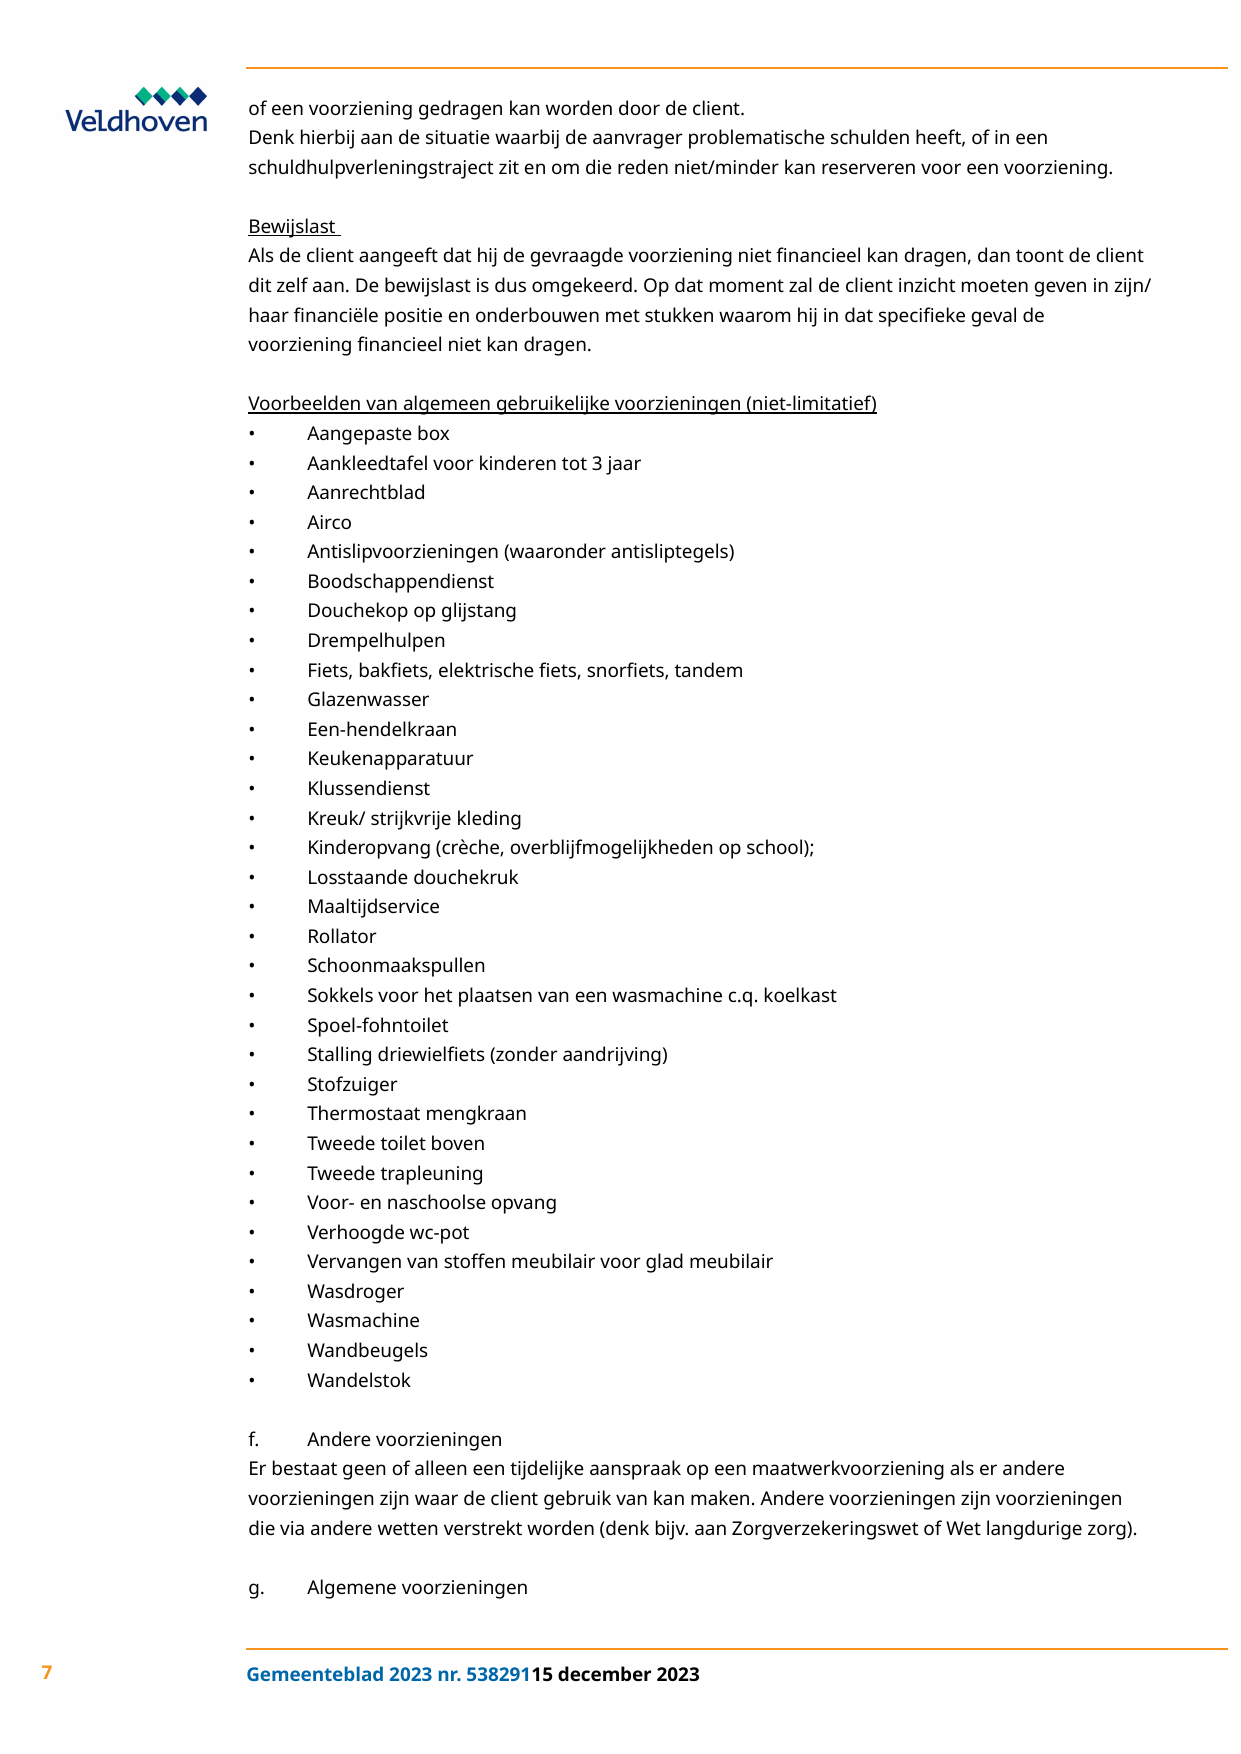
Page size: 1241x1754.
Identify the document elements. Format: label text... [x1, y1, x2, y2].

list Aankleedtafel voor kinderen tot 3 jaar [248, 450, 1152, 476]
list Verhoogde wc-pot [248, 1219, 1152, 1245]
list Thermostaat mengkraan [248, 1101, 1152, 1126]
list Tweede toilet boven [248, 1130, 1152, 1156]
list Glazenwasser [248, 686, 1152, 712]
list Wasdroger [248, 1278, 1152, 1304]
list Losstaande douchekruk [248, 864, 1152, 890]
list Wasmachine [248, 1308, 1152, 1333]
list Een-hendelkraan [248, 716, 1152, 742]
list Wandbeugels [248, 1337, 1152, 1363]
list Kreuk/ strijkvrije kleding [248, 805, 1152, 831]
list Maaltijdservice [248, 893, 1152, 919]
text Voorbeelden van algemeen gebruikelijke voorzieningen (niet-limitatief) [248, 391, 1152, 416]
list Wandelstok [248, 1367, 1152, 1393]
text Als de client aangeeft dat hij de gevraagde voorziening niet financieel kan dragen, dan toont de client dit zelf aan. De bewijslast is dus omgekeerd. Op dat moment zal de client inzicht moeten geven in zijn/ haar financiële positie en onderbouwen met stukken waarom hij in dat specifieke geval de voorziening financieel niet kan dragen. [248, 243, 1152, 357]
text of een voorziening gedragen kan worden door de client. [248, 95, 1152, 121]
list Sokkels voor het plaatsen van een wasmachine c.q. koelkast [248, 982, 1152, 1008]
list Klussendienst [248, 775, 1152, 801]
list Kinderopvang (crèche, overblijfmogelijkheden op school); [248, 834, 1152, 860]
list Aangepaste box [248, 420, 1152, 446]
list Douchekop op glijstang [248, 598, 1152, 623]
text Denk hierbij aan de situatie waarbij de aanvrager problematische schulden heeft, of in een schuldhulpverleningstraject zit en om die reden niet/minder kan reserveren voor een voorziening. [248, 124, 1152, 180]
list Rollator [248, 923, 1152, 949]
list Spoel-fohntoilet [248, 1012, 1152, 1038]
list Vervangen van stoffen meubilair voor glad meubilair [248, 1248, 1152, 1274]
list Keukenapparatuur [248, 746, 1152, 771]
list Aanrechtblad [248, 479, 1152, 505]
text Bewijslast [248, 213, 1152, 239]
list Stofzuiger [248, 1071, 1152, 1097]
list Airco [248, 509, 1152, 535]
text Er bestaat geen of alleen een tijdelijke aanspraak op een maatwerkvoorziening als er andere voorzieningen zijn waar de client gebruik van kan maken. Andere voorzieningen zijn voorzieningen die via andere wetten verstrekt worden (denk bijv. aan Zorgverzekeringswet of Wet langdurige zorg). [248, 1456, 1152, 1541]
picture [41, 47, 231, 172]
list Schoonmaakspullen [248, 953, 1152, 978]
list Drempelhulpen [248, 627, 1152, 653]
list Andere voorzieningen [248, 1426, 1152, 1452]
list Tweede trapleuning [248, 1160, 1152, 1186]
list Algemene voorzieningen [248, 1574, 1152, 1600]
list Voor- en naschoolse opvang [248, 1189, 1152, 1215]
list Fiets, bakfiets, elektrische fiets, snorfiets, tandem [248, 657, 1152, 683]
list Antislipvoorzieningen (waaronder antisliptegels) [248, 538, 1152, 564]
list Boodschappendienst [248, 568, 1152, 594]
list Stalling driewielfiets (zonder aandrijving) [248, 1041, 1152, 1067]
